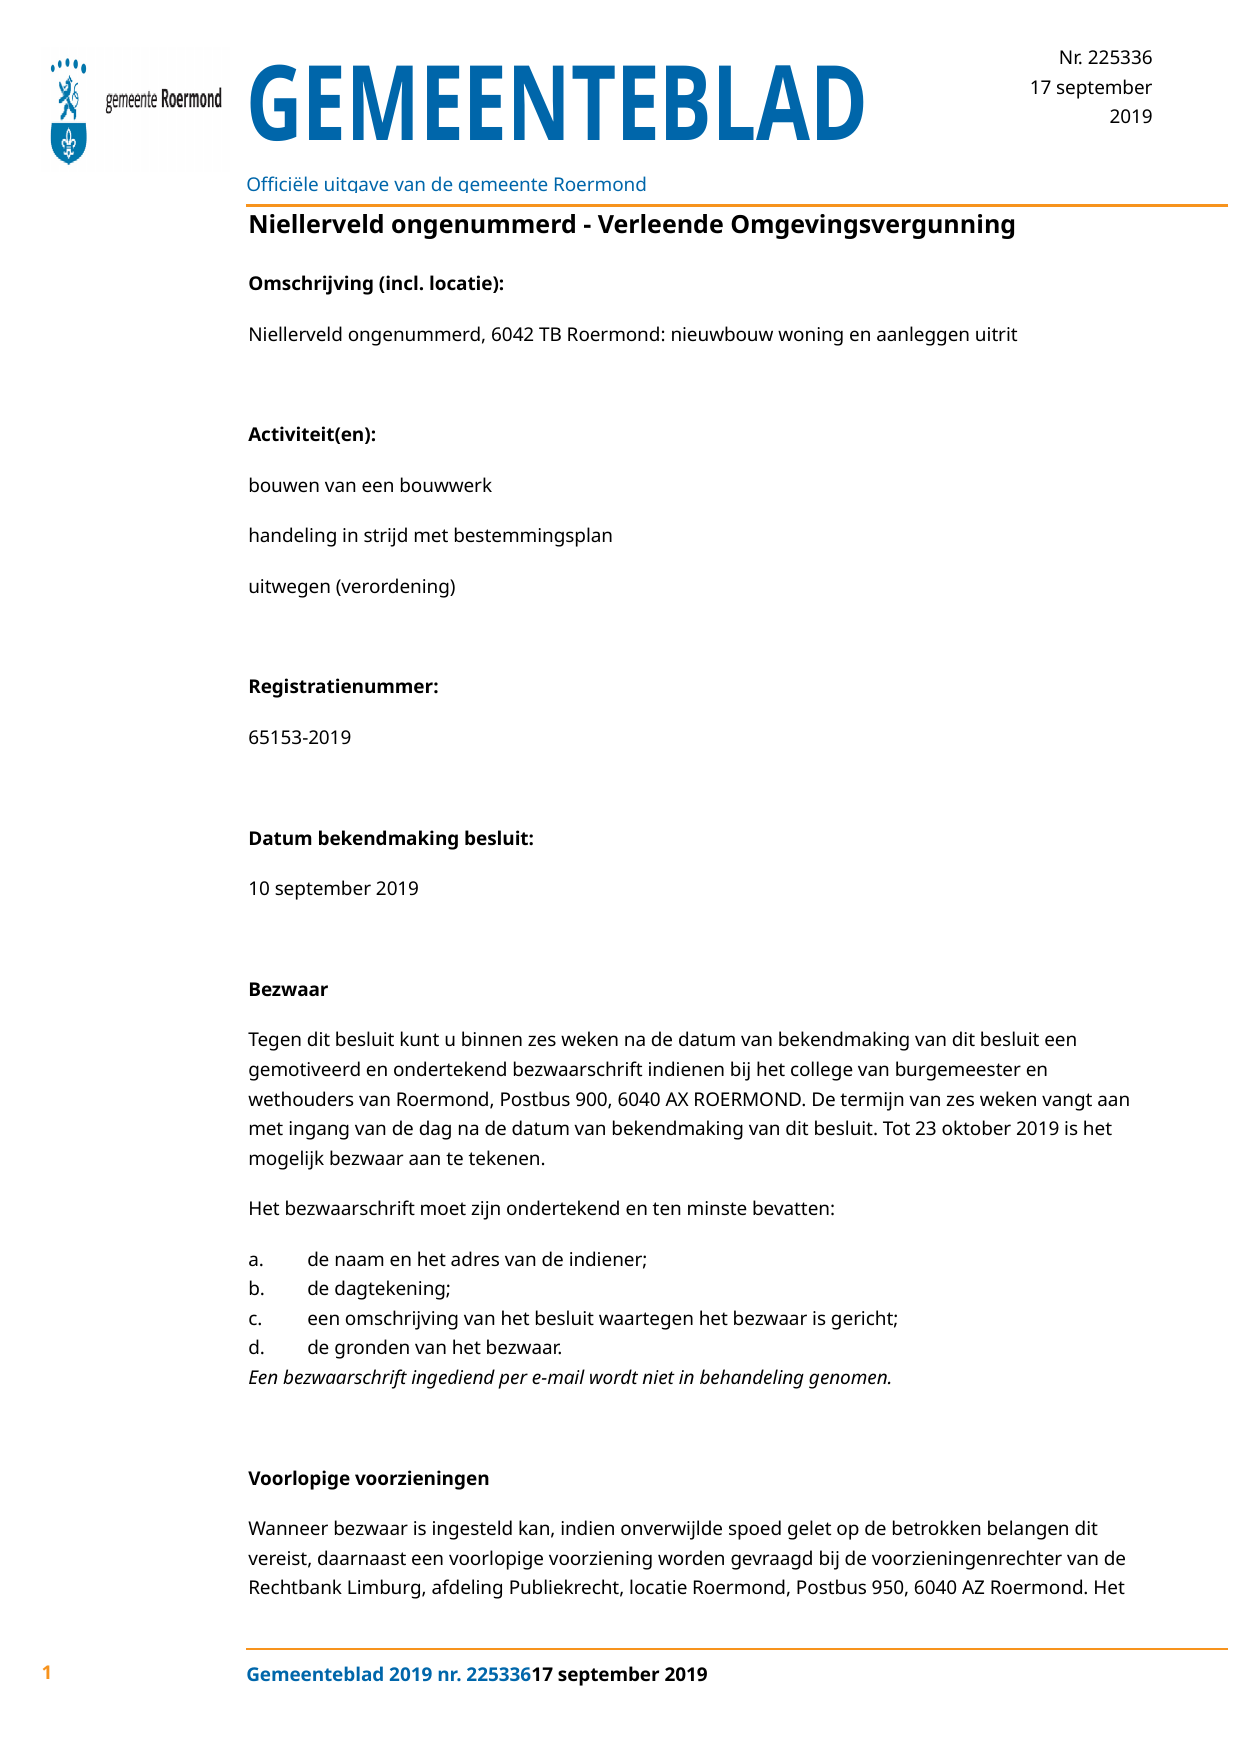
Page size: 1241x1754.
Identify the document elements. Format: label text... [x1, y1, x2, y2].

text Niellerveld ongenummerd - Verleende Omgevingsvergunning [248, 207, 1152, 241]
picture [41, 47, 231, 172]
text handeling in strijd met bestemmingsplan [248, 522, 1152, 548]
text uitwegen (verordening) [248, 573, 1152, 598]
text Voorlopige voorzieningen [248, 1465, 1152, 1491]
text Niellerveld ongenummerd, 6042 TB Roermond: nieuwbouw woning en aanleggen uitrit [248, 321, 1152, 346]
text Registratienummer: [248, 674, 1152, 699]
text Activiteit(en): [248, 422, 1152, 447]
list de naam en het adres van de indiener; [248, 1246, 1152, 1271]
text Een bezwaarschrift ingediend per e-mail wordt niet in behandeling genomen. [248, 1364, 1152, 1390]
list de dagtekening; [248, 1275, 1152, 1301]
text Het bezwaarschrift moet zijn ondertekend en ten minste bevatten: [248, 1195, 1152, 1221]
text Tegen dit besluit kunt u binnen zes weken na de datum van bekendmaking van dit besluit een gemotiveerd en ondertekend bezwaarschrift indienen bij het college van burgemeester en wethouders van Roermond, Postbus 900, 6040 AX ROERMOND. De termijn van zes weken vangt aan met ingang van de dag na de datum van bekendmaking van dit besluit. Tot 23 oktober 2019 is het mogelijk bezwaar aan te tekenen. [248, 1027, 1152, 1171]
text Omschrijving (incl. locatie): [248, 270, 1152, 296]
text 10 september 2019 [248, 875, 1152, 901]
list een omschrijving van het besluit waartegen het bezwaar is gericht; [248, 1305, 1152, 1331]
list de gronden van het bezwaar. [248, 1334, 1152, 1360]
text Wanneer bezwaar is ingesteld kan, indien onverwijlde spoed gelet op de betrokken belangen dit vereist, daarnaast een voorlopige voorziening worden gevraagd bij de voorzieningenrechter van de Rechtbank Limburg, afdeling Publiekrecht, locatie Roermond, Postbus 950, 6040 AZ Roermond. Het [248, 1515, 1152, 1600]
text Datum bekendmaking besluit: [248, 825, 1152, 851]
text 65153-2019 [248, 724, 1152, 750]
text bouwen van een bouwwerk [248, 472, 1152, 498]
text Bezwaar [248, 976, 1152, 1002]
